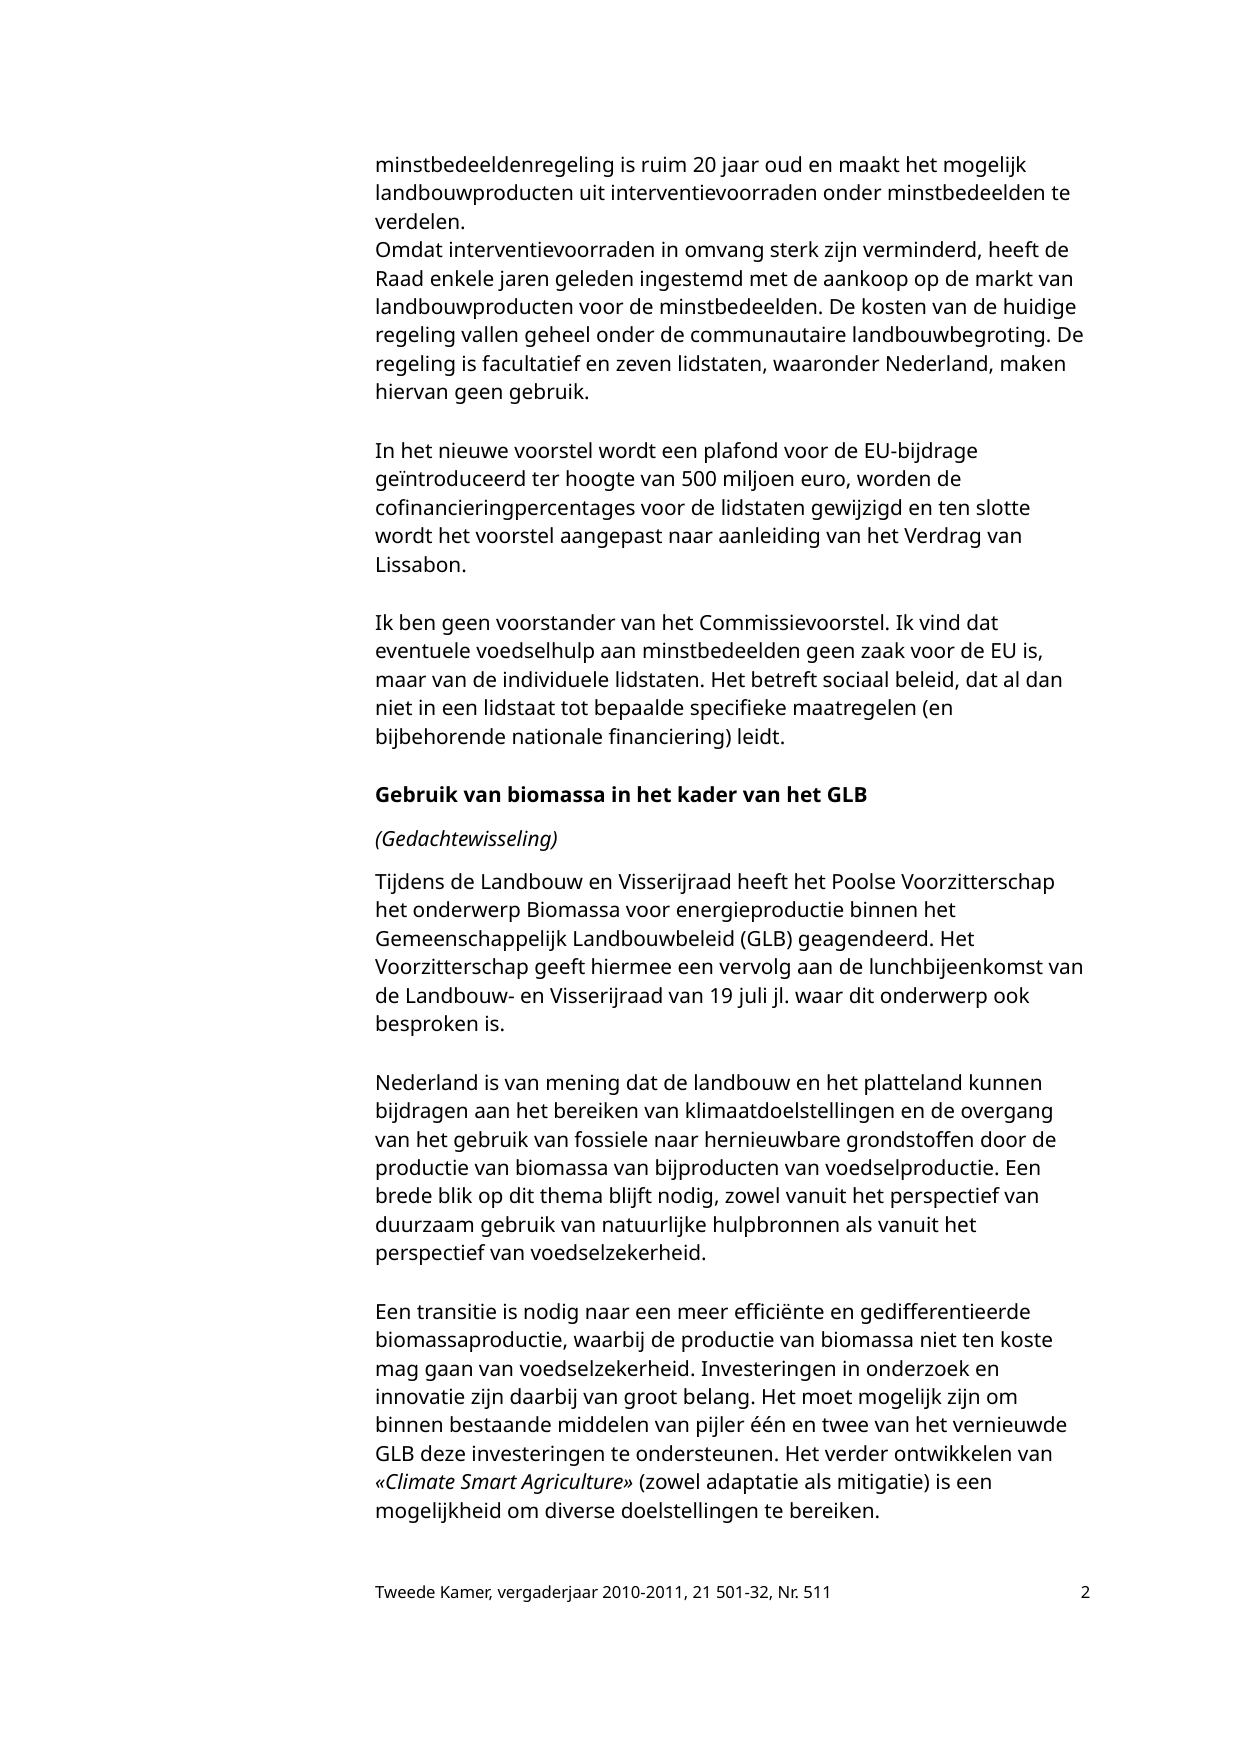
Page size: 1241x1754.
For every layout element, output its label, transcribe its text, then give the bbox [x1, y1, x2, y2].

text Een transitie is nodig naar een meer efficiënte en gedifferentieerde biomassaproductie, waarbij de productie van biomassa niet ten koste mag gaan van voedselzekerheid. Investeringen in onderzoek en innovatie zijn daarbij van groot belang. Het moet mogelijk zijn om binnen bestaande middelen van pijler één en twee van het vernieuwde GLB deze investeringen te ondersteunen. Het verder ontwikkelen van «Climate Smart Agriculture» (zowel adaptatie als mitigatie) is een mogelijkheid om diverse doelstellingen te bereiken. [375, 1297, 1090, 1524]
text (Gedachtewisseling) [375, 824, 1090, 852]
text Omdat interventievoorraden in omvang sterk zijn verminderd, heeft de Raad enkele jaren geleden ingestemd met de aankoop op de markt van landbouwproducten voor de minstbedeelden. De kosten van de huidige regeling vallen geheel onder de communautaire landbouwbegroting. De regeling is facultatief en zeven lidstaten, waaronder Nederland, maken hiervan geen gebruik. [375, 235, 1090, 406]
text In het nieuwe voorstel wordt een plafond voor de EU-bijdrage geïntroduceerd ter hoogte van 500 miljoen euro, worden de cofinancieringpercentages voor de lidstaten gewijzigd en ten slotte wordt het voorstel aangepast naar aanleiding van het Verdrag van Lissabon. [375, 436, 1090, 578]
text Nederland is van mening dat de landbouw en het platteland kunnen bijdragen aan het bereiken van klimaatdoelstellingen en de overgang van het gebruik van fossiele naar hernieuwbare grondstoffen door de productie van biomassa van bijproducten van voedselproductie. Een brede blik op dit thema blijft nodig, zowel vanuit het perspectief van duurzaam gebruik van natuurlijke hulpbronnen als vanuit het perspectief van voedselzekerheid. [375, 1068, 1090, 1267]
text Tijdens de Landbouw en Visserijraad heeft het Poolse Voorzitterschap het onderwerp Biomassa voor energieproductie binnen het Gemeenschappelijk Landbouwbeleid (GLB) geagendeerd. Het Voorzitterschap geeft hiermee een vervolg aan de lunchbijeenkomst van de Landbouw- en Visserijraad van 19 juli jl. waar dit onderwerp ook besproken is. [375, 867, 1090, 1038]
text Gebruik van biomassa in het kader van het GLB [375, 780, 1090, 809]
text Ik ben geen voorstander van het Commissievoorstel. Ik vind dat eventuele voedselhulp aan minstbedeelden geen zaak voor de EU is, maar van de individuele lidstaten. Het betreft sociaal beleid, dat al dan niet in een lidstaat tot bepaalde specifieke maatregelen (en bijbehorende nationale financiering) leidt. [375, 608, 1090, 750]
text minstbedeeldenregeling is ruim 20 jaar oud en maakt het mogelijk landbouwproducten uit interventievoorraden onder minstbedeelden te verdelen. [375, 150, 1090, 235]
